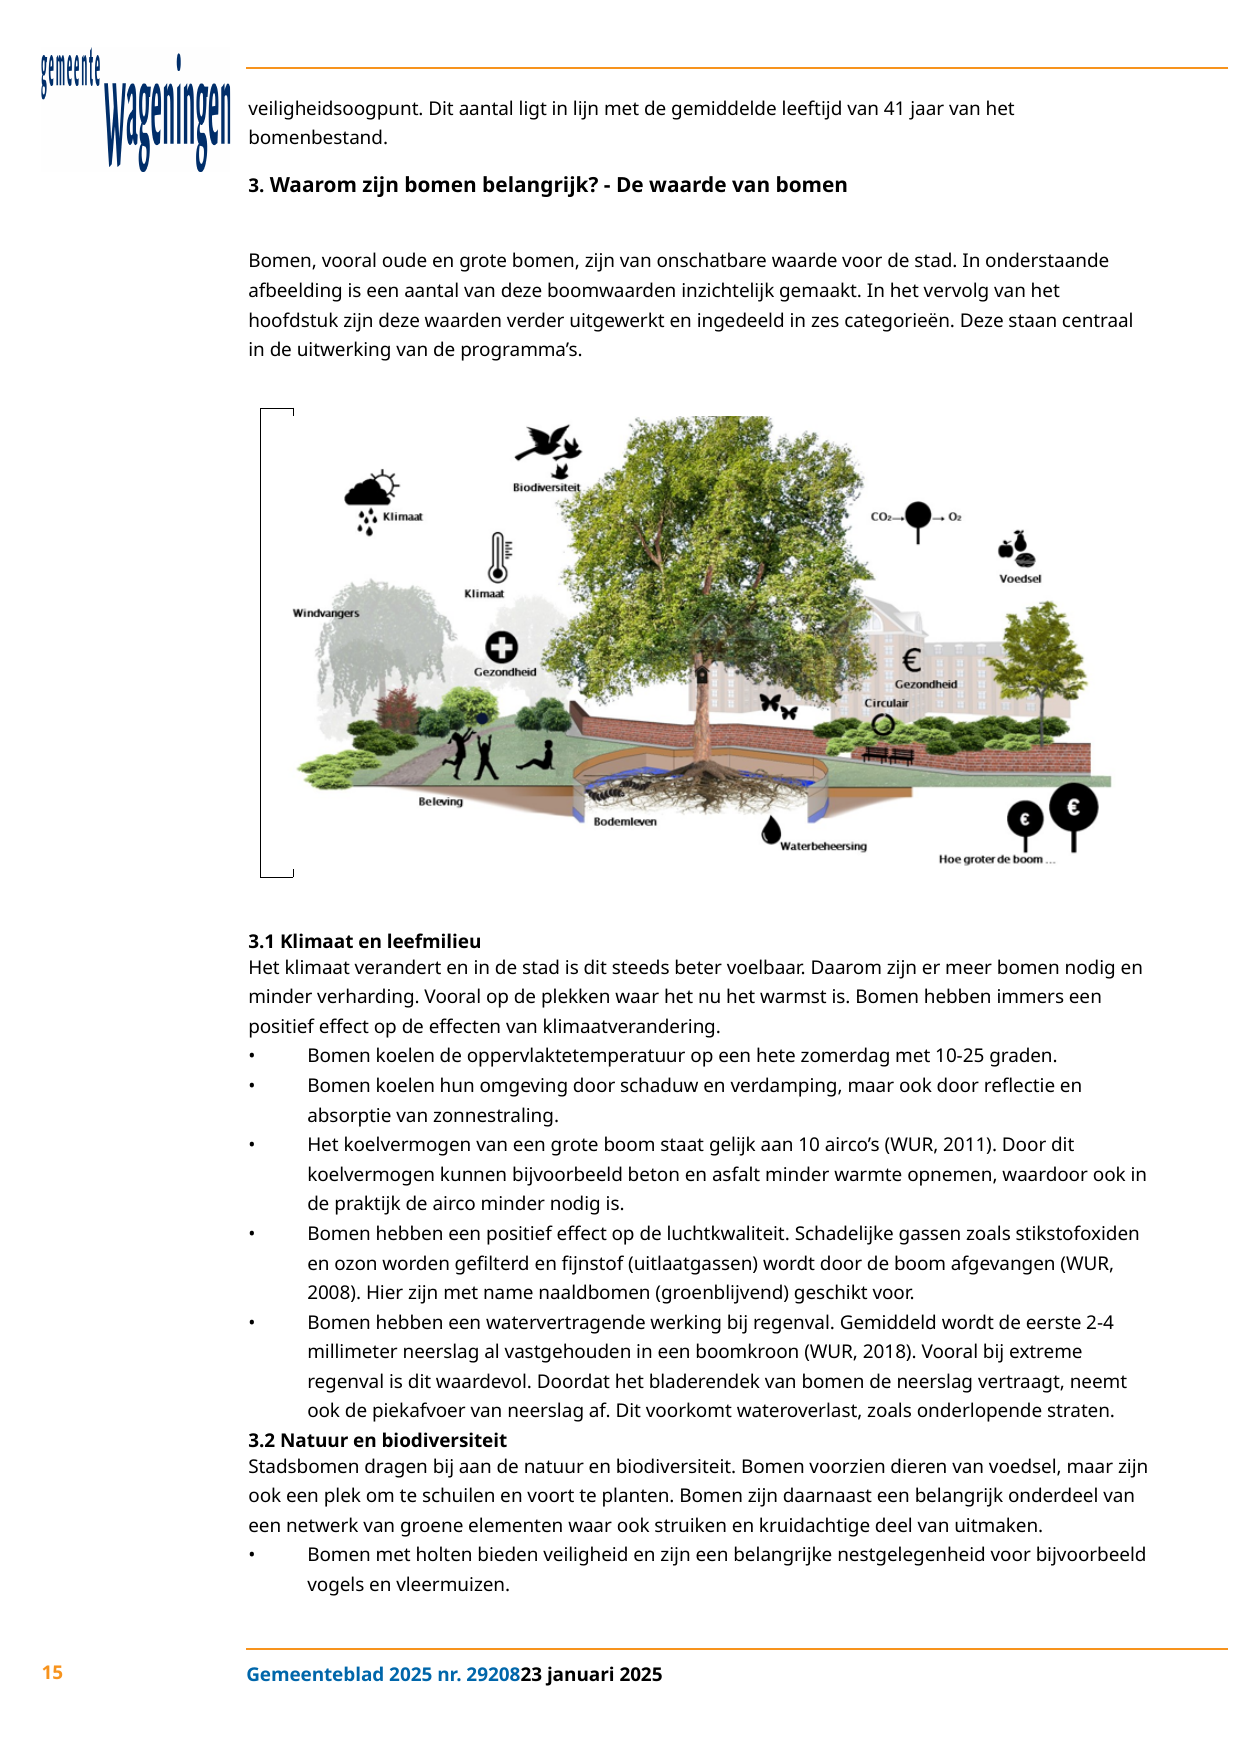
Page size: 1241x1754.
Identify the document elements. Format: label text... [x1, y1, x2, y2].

text 3.1 Klimaat en leefmilieu [248, 928, 1152, 954]
text veiligheidsoogpunt. Dit aantal ligt in lijn met de gemiddelde leeftijd van 41 jaar van het bomenbestand. [248, 95, 1152, 150]
picture [41, 47, 231, 172]
text 3. Waarom zijn bomen belangrijk? - De waarde van bomen [248, 170, 1152, 198]
list Het koelvermogen van een grote boom staat gelijk aan 10 airco’s (WUR, 2011). Door dit koelvermogen kunnen bijvoorbeeld beton en asfalt minder warmte opnemen, waardoor ook in de praktijk de airco minder nodig is. [248, 1131, 1152, 1216]
list Bomen hebben een positief effect op de luchtkwaliteit. Schadelijke gassen zoals stikstofoxiden en ozon worden gefilterd en fijnstof (uitlaatgassen) wordt door de boom afgevangen (WUR, 2008). Hier zijn met name naaldbomen (groenblijvend) geschikt voor. [248, 1220, 1152, 1305]
list Bomen koelen de oppervlaktetemperatuur op een hete zomerdag met 10-25 graden. [248, 1043, 1152, 1068]
text Bomen, vooral oude en grote bomen, zijn van onschatbare waarde voor de stad. In onderstaande afbeelding is een aantal van deze boomwaarden inzichtelijk gemaakt. In het vervolg van het hoofdstuk zijn deze waarden verder uitgewerkt en ingedeeld in zes categorieën. Deze staan centraal in de uitwerking van de programma’s. [248, 248, 1152, 362]
picture [268, 416, 1155, 869]
list Bomen met holten bieden veiligheid en zijn een belangrijke nestgelegenheid voor bijvoorbeeld vogels en vleermuizen. [248, 1542, 1152, 1597]
list Bomen hebben een watervertragende werking bij regenval. Gemiddeld wordt de eerste 2-4 millimeter neerslag al vastgehouden in een boomkroon (WUR, 2018). Vooral bij extreme regenval is dit waardevol. Doordat het bladerendek van bomen de neerslag vertraagt, neemt ook de piekafvoer van neerslag af. Dit voorkomt wateroverlast, zoals onderlopende straten. [248, 1309, 1152, 1423]
text Het klimaat verandert en in de stad is dit steeds beter voelbaar. Daarom zijn er meer bomen nodig en minder verharding. Vooral op de plekken waar het nu het warmst is. Bomen hebben immers een positief effect op de effecten van klimaatverandering. [248, 954, 1152, 1039]
list Bomen koelen hun omgeving door schaduw en verdamping, maar ook door reflectie en absorptie van zonnestraling. [248, 1072, 1152, 1127]
text Stadsbomen dragen bij aan de natuur en biodiversiteit. Bomen voorzien dieren van voedsel, maar zijn ook een plek om te schuilen en voort te planten. Bomen zijn daarnaast een belangrijk onderdeel van een netwerk van groene elementen waar ook struiken en kruidachtige deel van uitmaken. [248, 1453, 1152, 1538]
text 3.2 Natuur en biodiversiteit [248, 1427, 1152, 1453]
